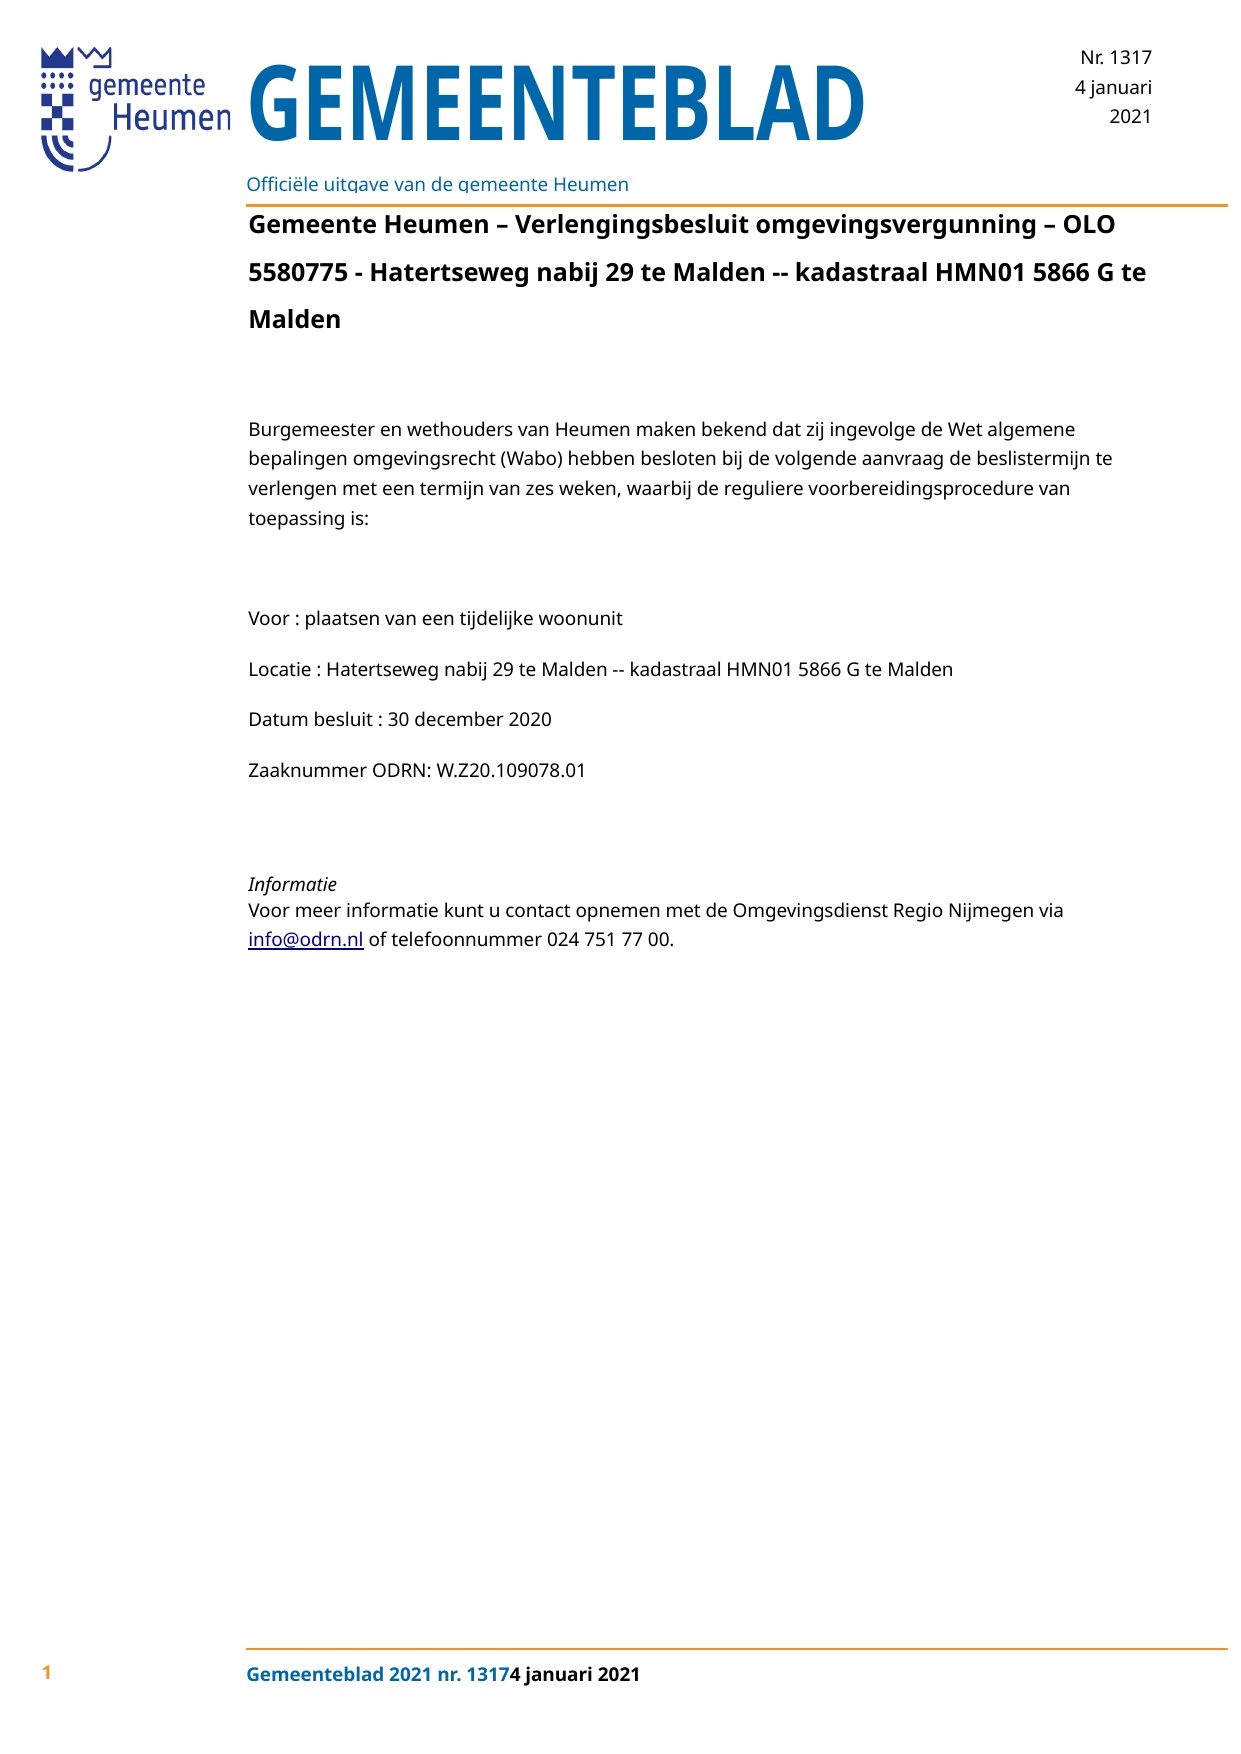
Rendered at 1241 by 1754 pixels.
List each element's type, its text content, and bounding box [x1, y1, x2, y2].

text Voor : plaatsen van een tijdelijke woonunit [248, 606, 1152, 631]
text Gemeente Heumen – Verlengingsbesluit omgevingsvergunning – OLO 5580775 - Hatertseweg nabij 29 te Malden -- kadastraal HMN01 5866 G te Malden [248, 207, 1152, 336]
text Voor meer informatie kunt u contact opnemen met de Omgevingsdienst Regio Nijmegen via info@odrn.nl of telefoonnummer 024 751 77 00. [248, 897, 1152, 952]
text Informatie [248, 871, 1152, 897]
text Zaaknummer ODRN: W.Z20.109078.01 [248, 757, 1152, 782]
picture [41, 47, 231, 172]
text Locatie : Hatertseweg nabij 29 te Malden -- kadastraal HMN01 5866 G te Malden [248, 656, 1152, 682]
text Burgemeester en wethouders van Heumen maken bekend dat zij ingevolge de Wet algemene bepalingen omgevingsrecht (Wabo) hebben besloten bij de volgende aanvraag de beslistermijn te verlengen met een termijn van zes weken, waarbij de reguliere voorbereidingsprocedure van toepassing is: [248, 416, 1152, 530]
text Datum besluit : 30 december 2020 [248, 706, 1152, 732]
